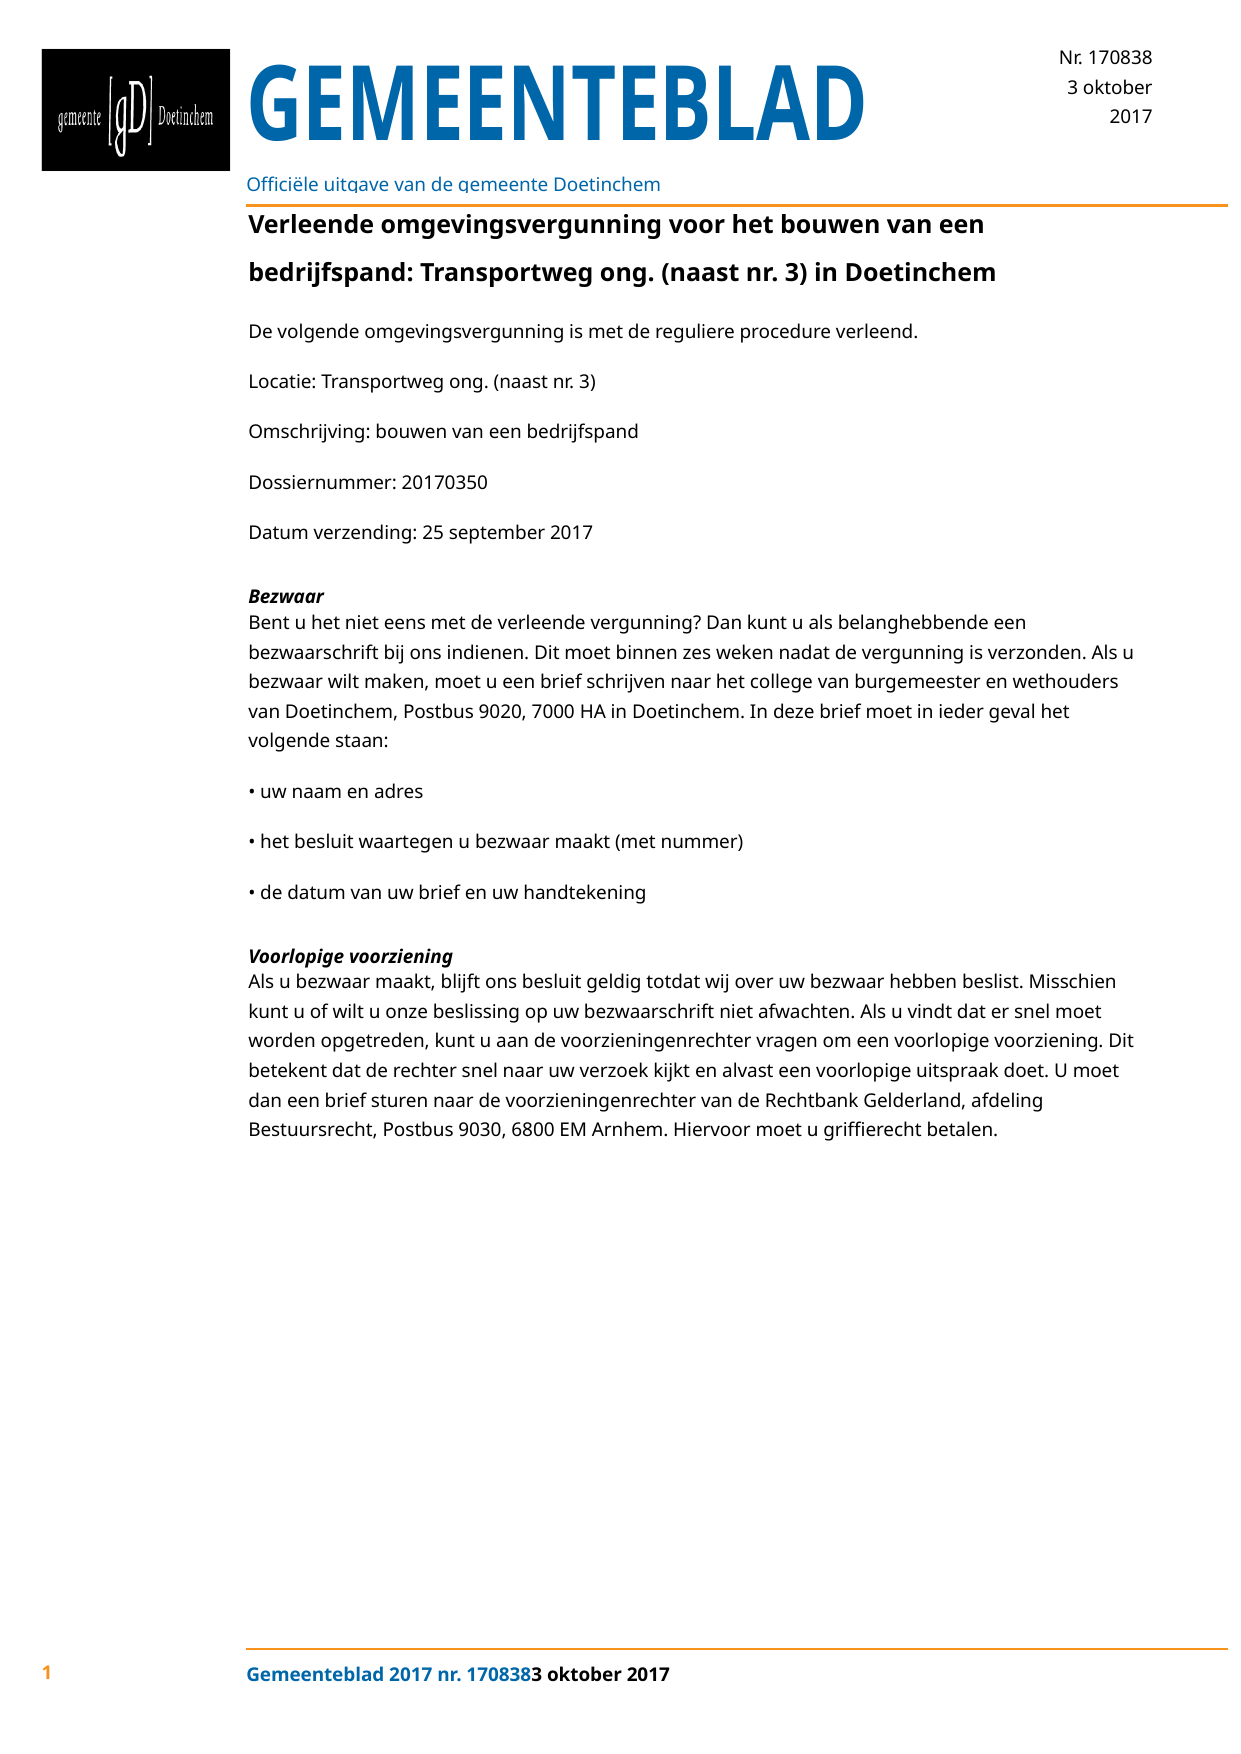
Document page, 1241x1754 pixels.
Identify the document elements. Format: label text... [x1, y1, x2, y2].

text Datum verzending: 25 september 2017 [248, 519, 1152, 545]
text • de datum van uw brief en uw handtekening [248, 879, 1152, 904]
text Bent u het niet eens met de verleende vergunning? Dan kunt u als belanghebbende een bezwaarschrift bij ons indienen. Dit moet binnen zes weken nadat de vergunning is verzonden. Als u bezwaar wilt maken, moet u een brief schrijven naar het college van burgemeester en wethouders van Doetinchem, Postbus 9020, 7000 HA in Doetinchem. In deze brief moet in ieder geval het volgende staan: [248, 609, 1152, 753]
text Omschrijving: bouwen van een bedrijfspand [248, 419, 1152, 444]
picture [41, 47, 231, 172]
text • uw naam en adres [248, 778, 1152, 804]
text Locatie: Transportweg ong. (naast nr. 3) [248, 368, 1152, 394]
text • het besluit waartegen u bezwaar maakt (met nummer) [248, 828, 1152, 854]
text Dossiernummer: 20170350 [248, 469, 1152, 495]
text De volgende omgevingsvergunning is met de reguliere procedure verleend. [248, 318, 1152, 344]
text Bezwaar [248, 583, 1152, 609]
text Als u bezwaar maakt, blijft ons besluit geldig totdat wij over uw bezwaar hebben beslist. Misschien kunt u of wilt u onze beslissing op uw bezwaarschrift niet afwachten. Als u vindt dat er snel moet worden opgetreden, kunt u aan de voorzieningenrechter vragen om een voorlopige voorziening. Dit betekent dat de rechter snel naar uw verzoek kijkt en alvast een voorlopige uitspraak doet. U moet dan een brief sturen naar de voorzieningenrechter van de Rechtbank Gelderland, afdeling Bestuursrecht, Postbus 9030, 6800 EM Arnhem. Hiervoor moet u griffierecht betalen. [248, 968, 1152, 1142]
text Verleende omgevingsvergunning voor het bouwen van een bedrijfspand: Transportweg ong. (naast nr. 3) in Doetinchem [248, 207, 1152, 288]
text Voorlopige voorziening [248, 943, 1152, 968]
